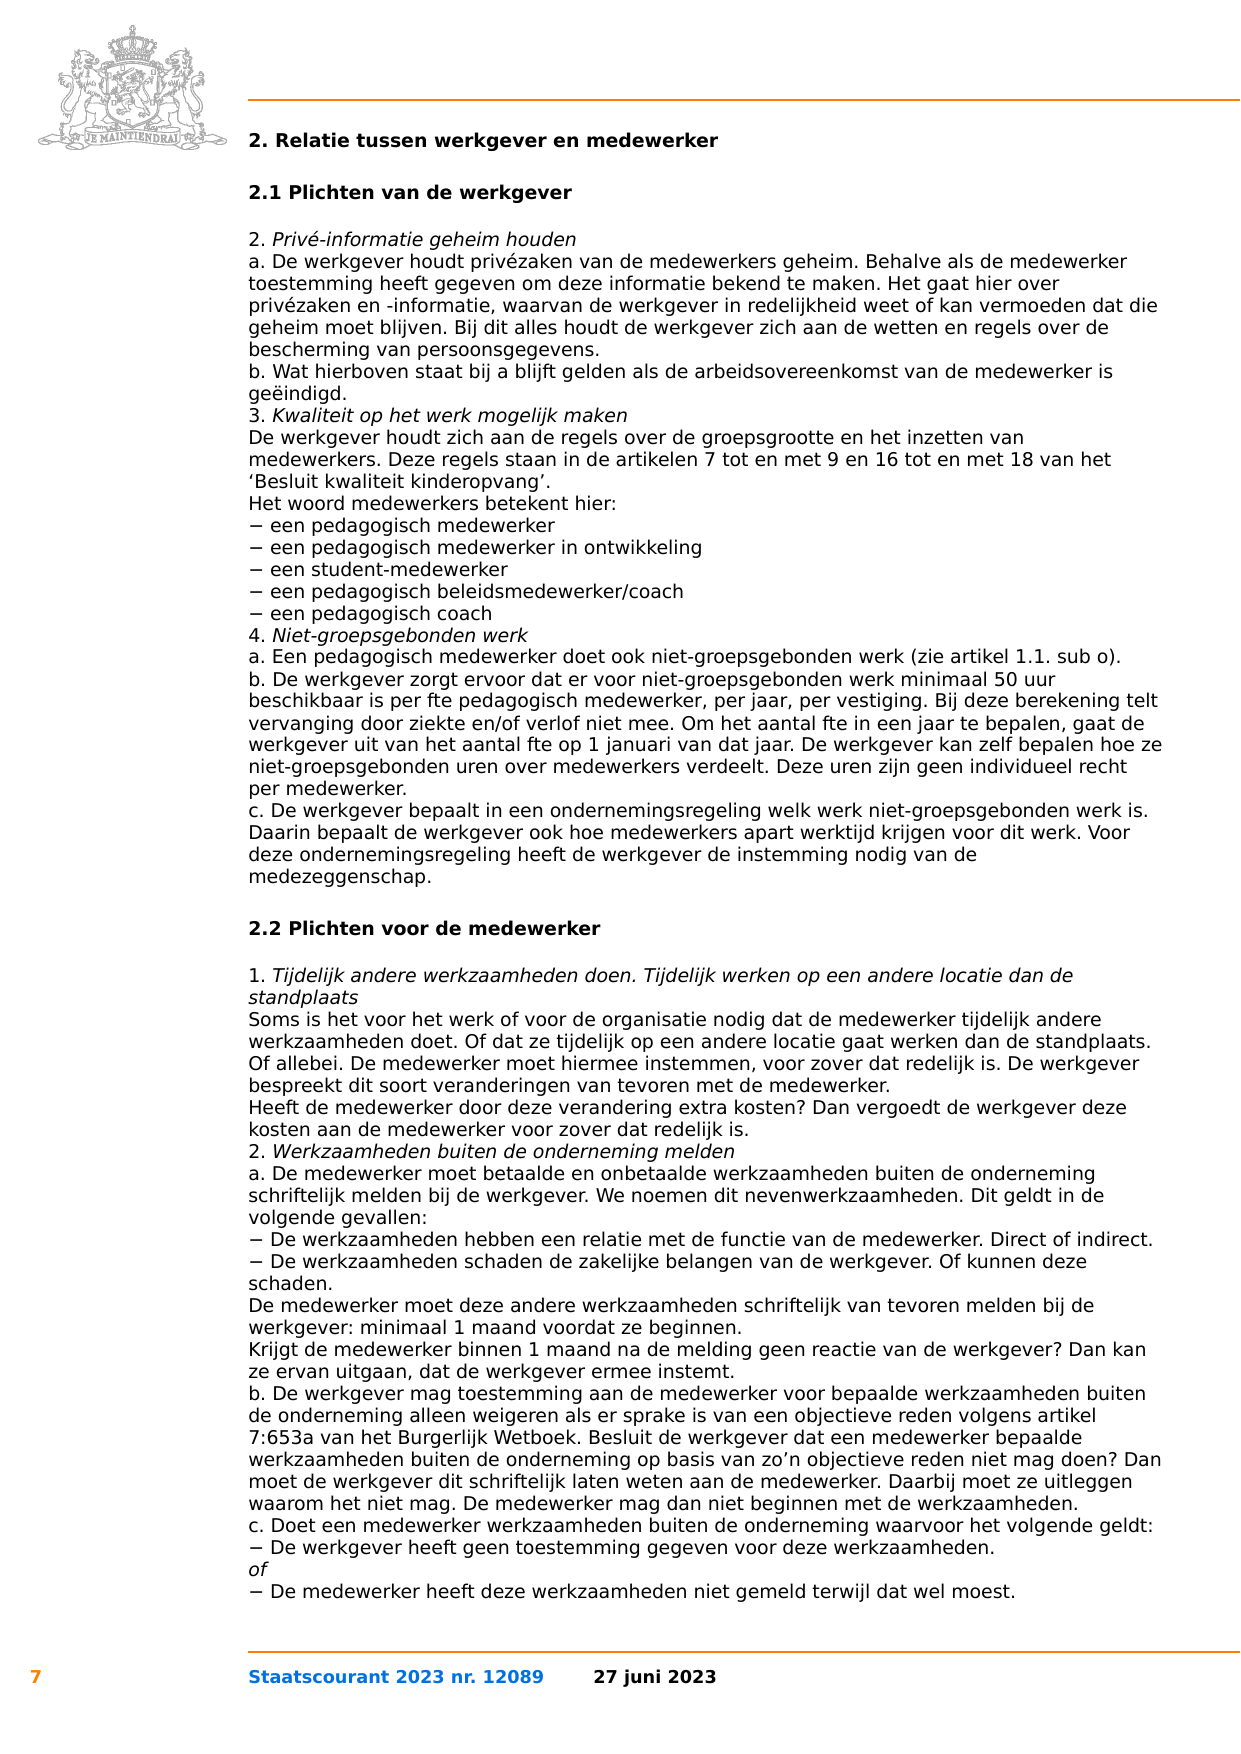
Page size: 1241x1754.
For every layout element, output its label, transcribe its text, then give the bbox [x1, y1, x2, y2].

text a. Een pedagogisch medewerker doet ook niet-groepsgebonden werk (zie artikel 1.1. sub o). [248, 646, 1163, 668]
subtitle 2.2 Plichten voor de medewerker [248, 918, 1163, 940]
text 4. Niet-groepsgebonden werk [248, 624, 1163, 646]
text 2. Werkzaamheden buiten de onderneming melden [248, 1141, 1163, 1163]
text De medewerker moet deze andere werkzaamheden schriftelijk van tevoren melden bij de werkgever: minimaal 1 maand voordat ze beginnen. [248, 1295, 1163, 1339]
text 1. Tijdelijk andere werkzaamheden doen. Tijdelijk werken op een andere locatie dan de standplaats [248, 965, 1163, 1009]
text − een pedagogisch medewerker [248, 514, 1163, 537]
text − De medewerker heeft deze werkzaamheden niet gemeld terwijl dat wel moest. [248, 1581, 1163, 1603]
text a. De werkgever houdt privézaken van de medewerkers geheim. Behalve als de medewerker toestemming heeft gegeven om deze informatie bekend te maken. Het gaat hier over privézaken en -informatie, waarvan de werkgever in redelijkheid weet of kan vermoeden dat die geheim moet blijven. Bij dit alles houdt de werkgever zich aan de wetten en regels over de bescherming van persoonsgegevens. [248, 251, 1163, 361]
text Soms is het voor het werk of voor de organisatie nodig dat de medewerker tijdelijk andere werkzaamheden doet. Of dat ze tijdelijk op een andere locatie gaat werken dan de standplaats. Of allebei. De medewerker moet hiermee instemmen, voor zover dat redelijk is. De werkgever bespreekt dit soort veranderingen van tevoren met de medewerker. [248, 1009, 1163, 1097]
text a. De medewerker moet betaalde en onbetaalde werkzaamheden buiten de onderneming schriftelijk melden bij de werkgever. We noemen dit nevenwerkzaamheden. Dit geldt in de volgende gevallen: [248, 1163, 1163, 1229]
text − De werkzaamheden hebben een relatie met de functie van de medewerker. Direct of indirect. [248, 1229, 1163, 1251]
text − een pedagogisch coach [248, 602, 1163, 624]
text c. Doet een medewerker werkzaamheden buiten de onderneming waarvoor het volgende geldt: [248, 1515, 1163, 1537]
text b. De werkgever mag toestemming aan de medewerker voor bepaalde werkzaamheden buiten de onderneming alleen weigeren als er sprake is van een objectieve reden volgens artikel 7:653a van het Burgerlijk Wetboek. Besluit de werkgever dat een medewerker bepaalde werkzaamheden buiten de onderneming op basis van zo’n objectieve reden niet mag doen? Dan moet de werkgever dit schriftelijk laten weten aan de medewerker. Daarbij moet ze uitleggen waarom het niet mag. De medewerker mag dan niet beginnen met de werkzaamheden. [248, 1383, 1163, 1515]
text b. De werkgever zorgt ervoor dat er voor niet-groepsgebonden werk minimaal 50 uur beschikbaar is per fte pedagogisch medewerker, per jaar, per vestiging. Bij deze berekening telt vervanging door ziekte en/of verlof niet mee. Om het aantal fte in een jaar te bepalen, gaat de werkgever uit van het aantal fte op 1 januari van dat jaar. De werkgever kan zelf bepalen hoe ze niet-groepsgebonden uren over medewerkers verdeelt. Deze uren zijn geen individueel recht per medewerker. [248, 668, 1163, 800]
text − De werkgever heeft geen toestemming gegeven voor deze werkzaamheden. [248, 1537, 1163, 1559]
picture [38, 25, 227, 150]
text 2. Privé-informatie geheim houden [248, 229, 1163, 251]
text Het woord medewerkers betekent hier: [248, 493, 1163, 514]
text − een pedagogisch beleidsmedewerker/coach [248, 581, 1163, 602]
text Krijgt de medewerker binnen 1 maand na de melding geen reactie van de werkgever? Dan kan ze ervan uitgaan, dat de werkgever ermee instemt. [248, 1339, 1163, 1383]
text of [248, 1559, 1163, 1581]
text De werkgever houdt zich aan de regels over de groepsgrootte en het inzetten van medewerkers. Deze regels staan in de artikelen 7 tot en met 9 en 16 tot en met 18 van het ‘Besluit kwaliteit kinderopvang’. [248, 427, 1163, 493]
text 3. Kwaliteit op het werk mogelijk maken [248, 405, 1163, 427]
text b. Wat hierboven staat bij a blijft gelden als de arbeidsovereenkomst van de medewerker is geëindigd. [248, 361, 1163, 405]
text Heeft de medewerker door deze verandering extra kosten? Dan vergoedt de werkgever deze kosten aan de medewerker voor zover dat redelijk is. [248, 1097, 1163, 1141]
text − een pedagogisch medewerker in ontwikkeling [248, 537, 1163, 558]
text − De werkzaamheden schaden de zakelijke belangen van de werkgever. Of kunnen deze schaden. [248, 1251, 1163, 1295]
subtitle 2. Relatie tussen werkgever en medewerker [248, 130, 1163, 152]
text c. De werkgever bepaalt in een ondernemingsregeling welk werk niet-groepsgebonden werk is. Daarin bepaalt de werkgever ook hoe medewerkers apart werktijd krijgen voor dit werk. Voor deze ondernemingsregeling heeft de werkgever de instemming nodig van de medezeggenschap. [248, 800, 1163, 888]
text − een student-medewerker [248, 558, 1163, 581]
subtitle 2.1 Plichten van de werkgever [248, 182, 1163, 204]
